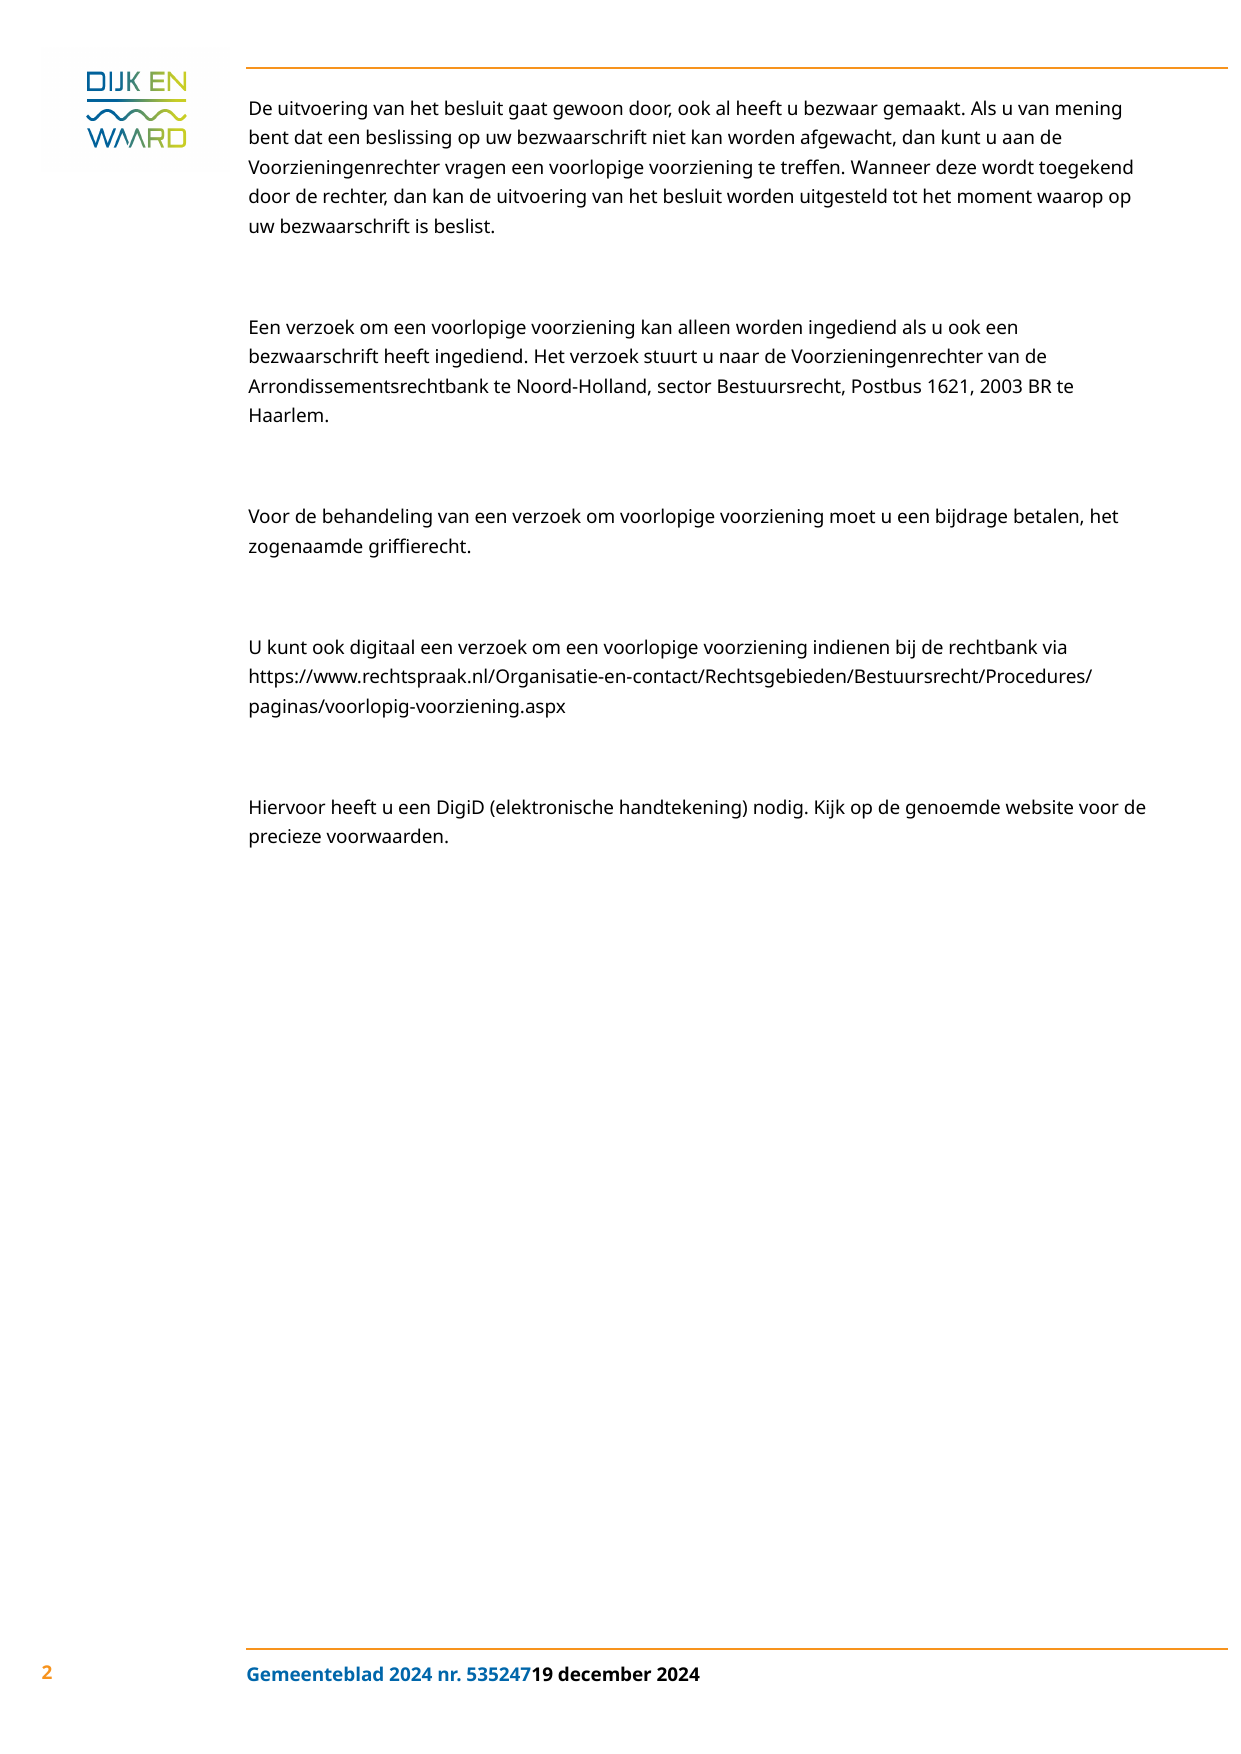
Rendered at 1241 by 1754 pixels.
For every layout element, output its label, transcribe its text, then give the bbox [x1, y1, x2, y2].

text De uitvoering van het besluit gaat gewoon door, ook al heeft u bezwaar gemaakt. Als u van mening bent dat een beslissing op uw bezwaarschrift niet kan worden afgewacht, dan kunt u aan de Voorzieningenrechter vragen een voorlopige voorziening te treffen. Wanneer deze wordt toegekend door de rechter, dan kan de uitvoering van het besluit worden uitgesteld tot het moment waarop op uw bezwaarschrift is beslist. [248, 95, 1152, 239]
picture [41, 47, 231, 172]
text Een verzoek om een voorlopige voorziening kan alleen worden ingediend als u ook een bezwaarschrift heeft ingediend. Het verzoek stuurt u naar de Voorzieningenrechter van de Arrondissementsrechtbank te Noord-Holland, sector Bestuursrecht, Postbus 1621, 2003 BR te Haarlem. [248, 314, 1152, 428]
text Voor de behandeling van een verzoek om voorlopige voorziening moet u een bijdrage betalen, het zogenaamde griffierecht. [248, 503, 1152, 559]
text Hiervoor heeft u een DigiD (elektronische handtekening) nodig. Kijk op de genoemde website voor de precieze voorwaarden. [248, 794, 1152, 849]
text U kunt ook digitaal een verzoek om een voorlopige voorziening indienen bij de rechtbank via https://www.rechtspraak.nl/Organisatie-en-contact/Rechtsgebieden/Bestuursrecht/Procedures/paginas/voorlopig-voorziening.aspx [248, 634, 1152, 719]
